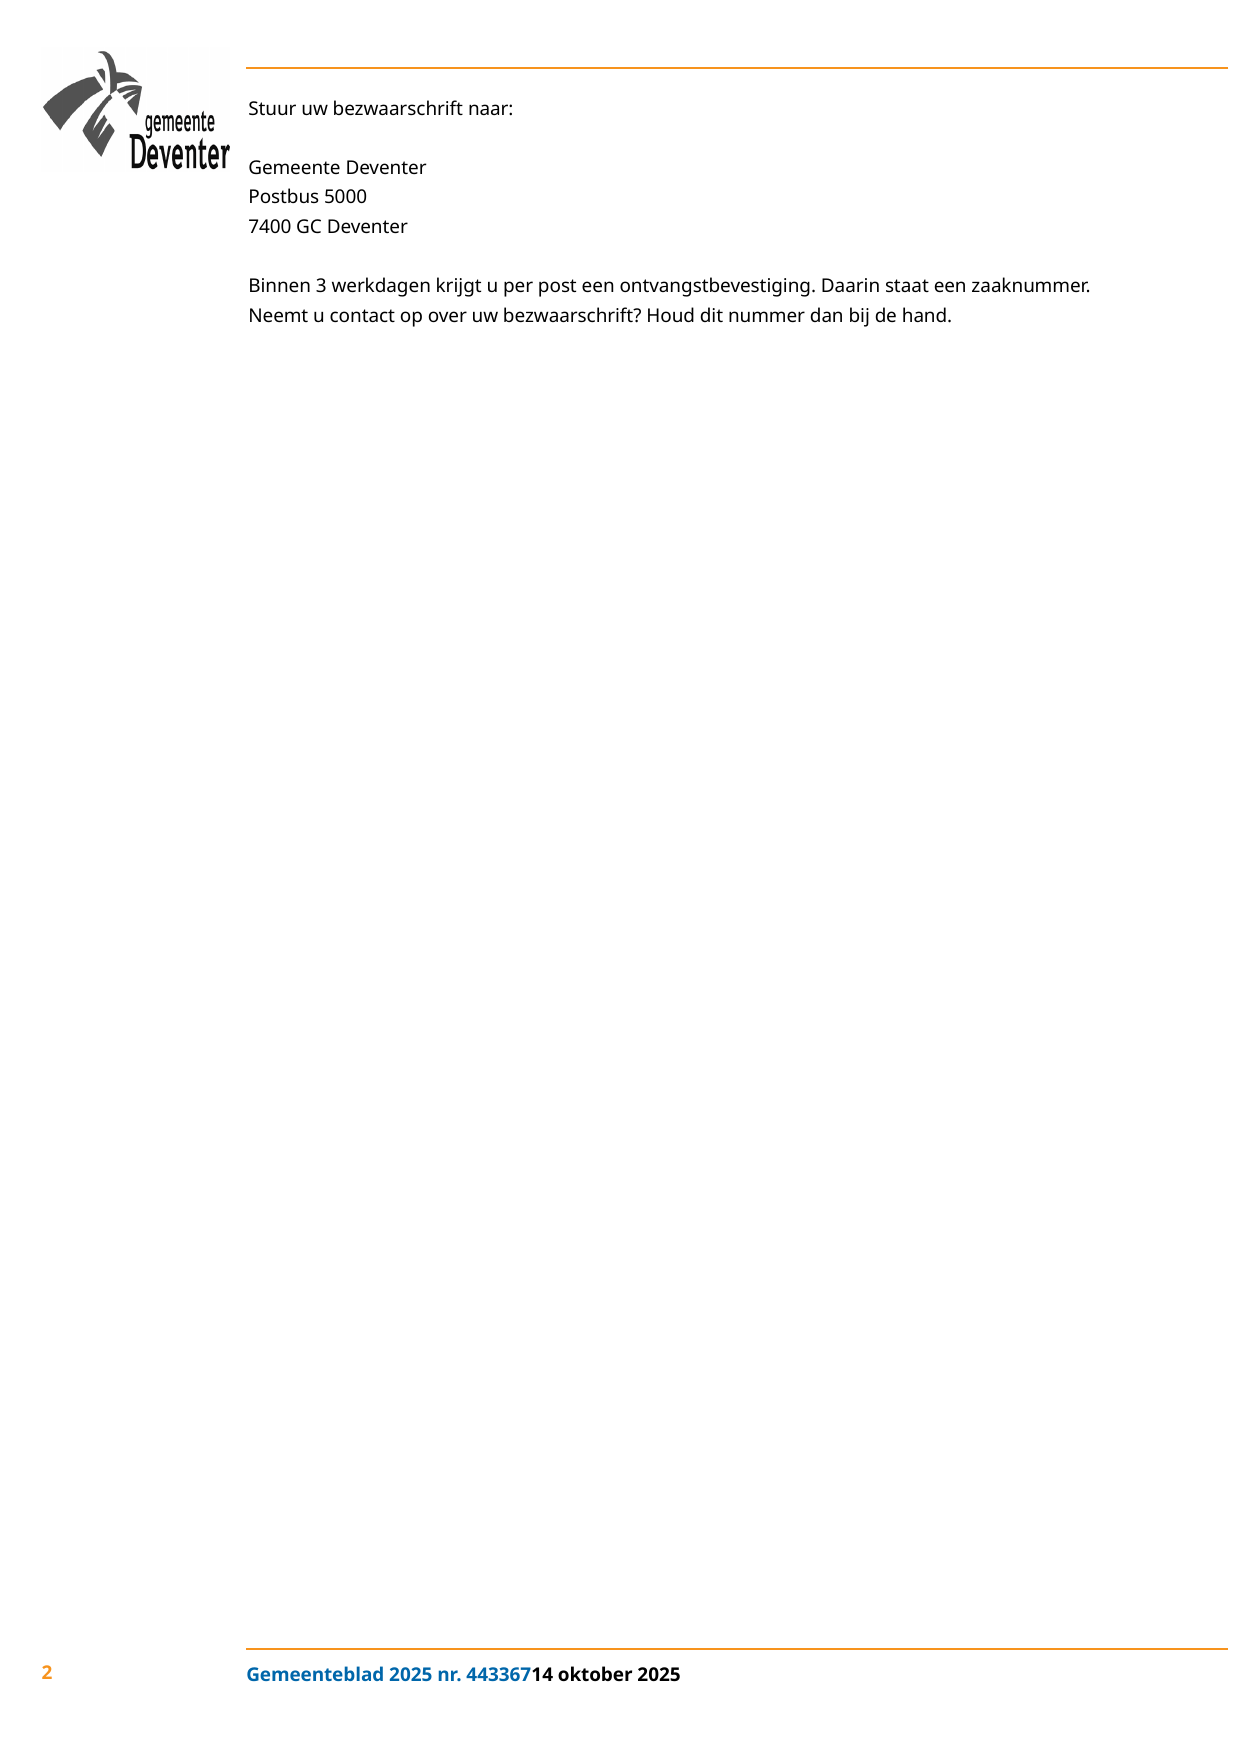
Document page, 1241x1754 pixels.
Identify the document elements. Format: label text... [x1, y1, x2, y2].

text 7400 GC Deventer [248, 213, 1152, 239]
text Gemeente Deventer [248, 154, 1152, 180]
text Postbus 5000 [248, 183, 1152, 209]
text Binnen 3 werkdagen krijgt u per post een ontvangstbevestiging. Daarin staat een zaaknummer. Neemt u contact op over uw bezwaarschrift? Houd dit nummer dan bij de hand. [248, 272, 1152, 328]
text Stuur uw bezwaarschrift naar: [248, 95, 1152, 121]
picture [41, 47, 231, 172]
